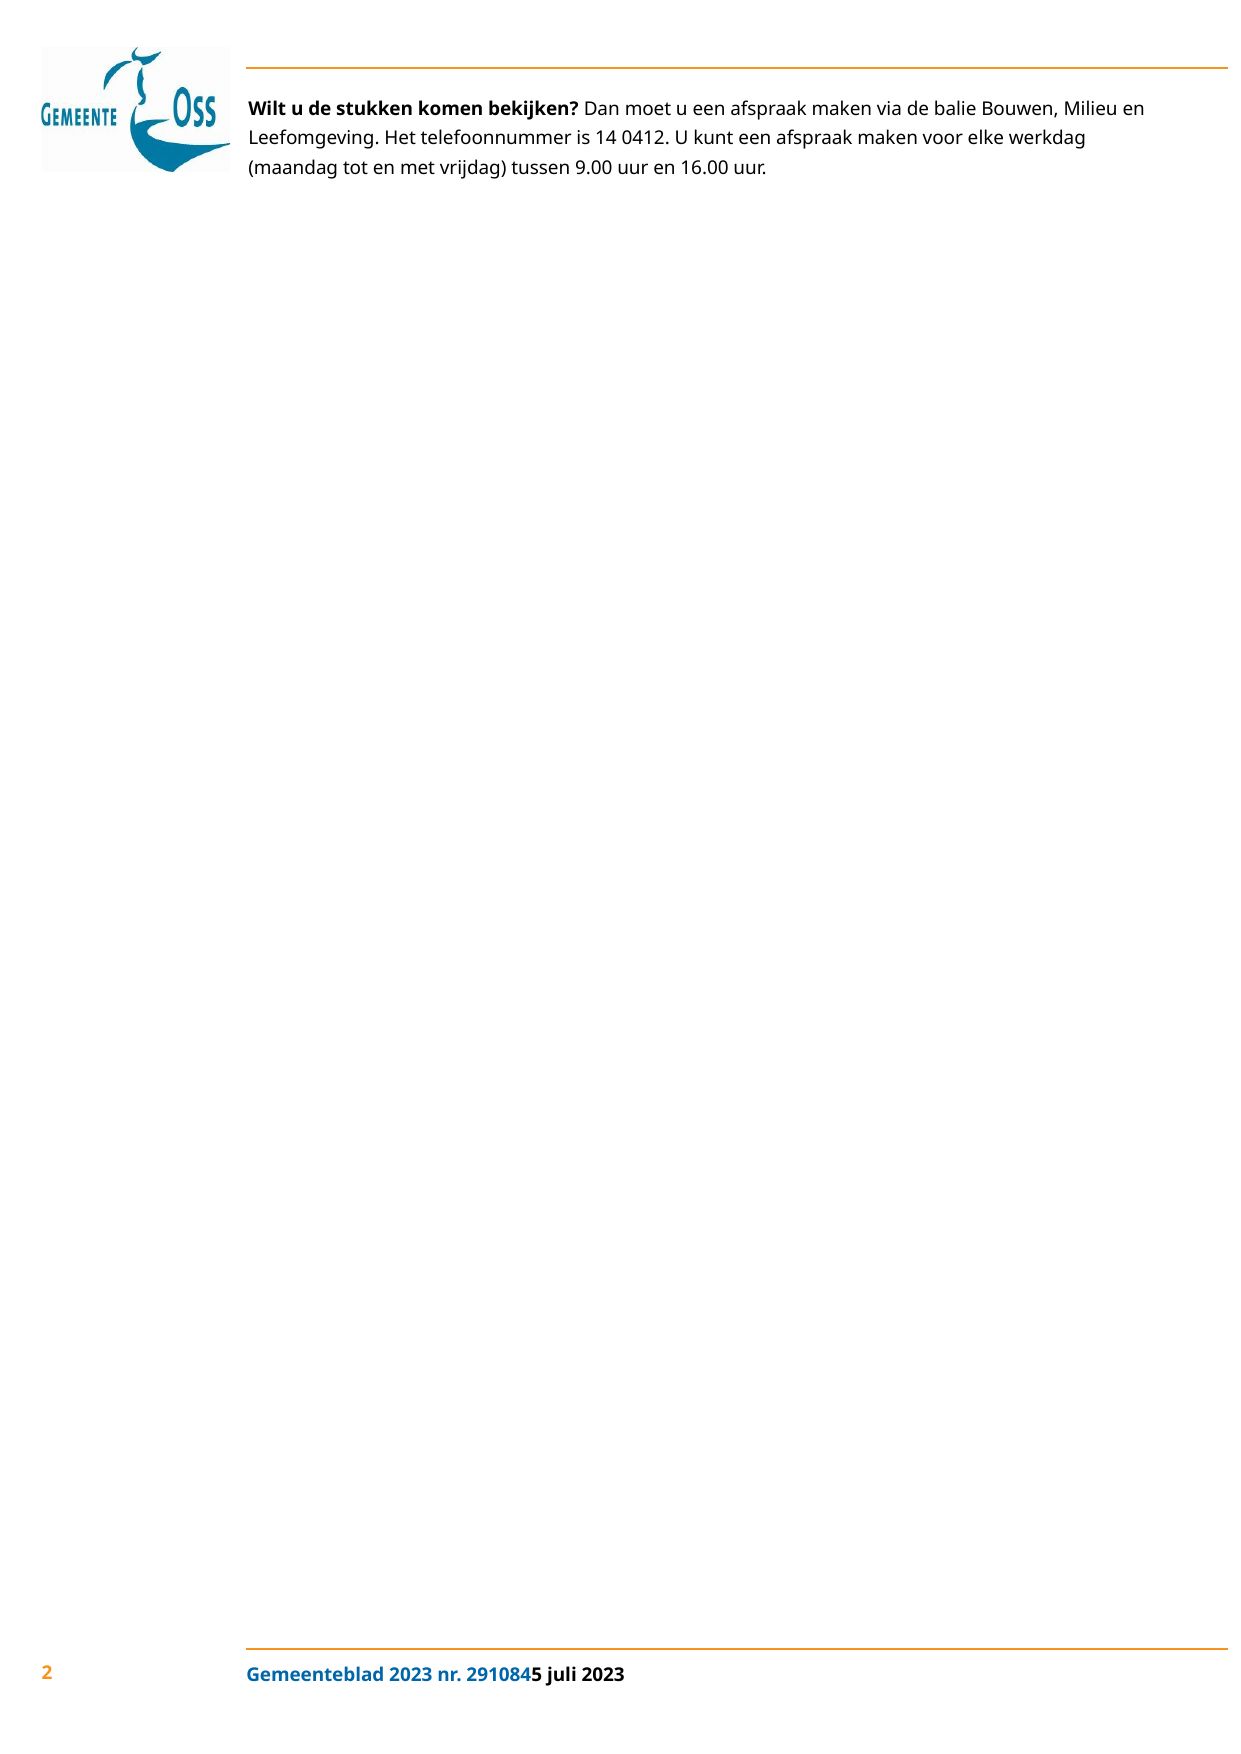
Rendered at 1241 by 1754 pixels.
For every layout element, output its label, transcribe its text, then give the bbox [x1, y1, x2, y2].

picture [41, 47, 231, 172]
text Wilt u de stukken komen bekijken? Dan moet u een afspraak maken via de balie Bouwen, Milieu en Leefomgeving. Het telefoonnummer is 14 0412. U kunt een afspraak maken voor elke werkdag (maandag tot en met vrijdag) tussen 9.00 uur en 16.00 uur. [248, 95, 1152, 180]
